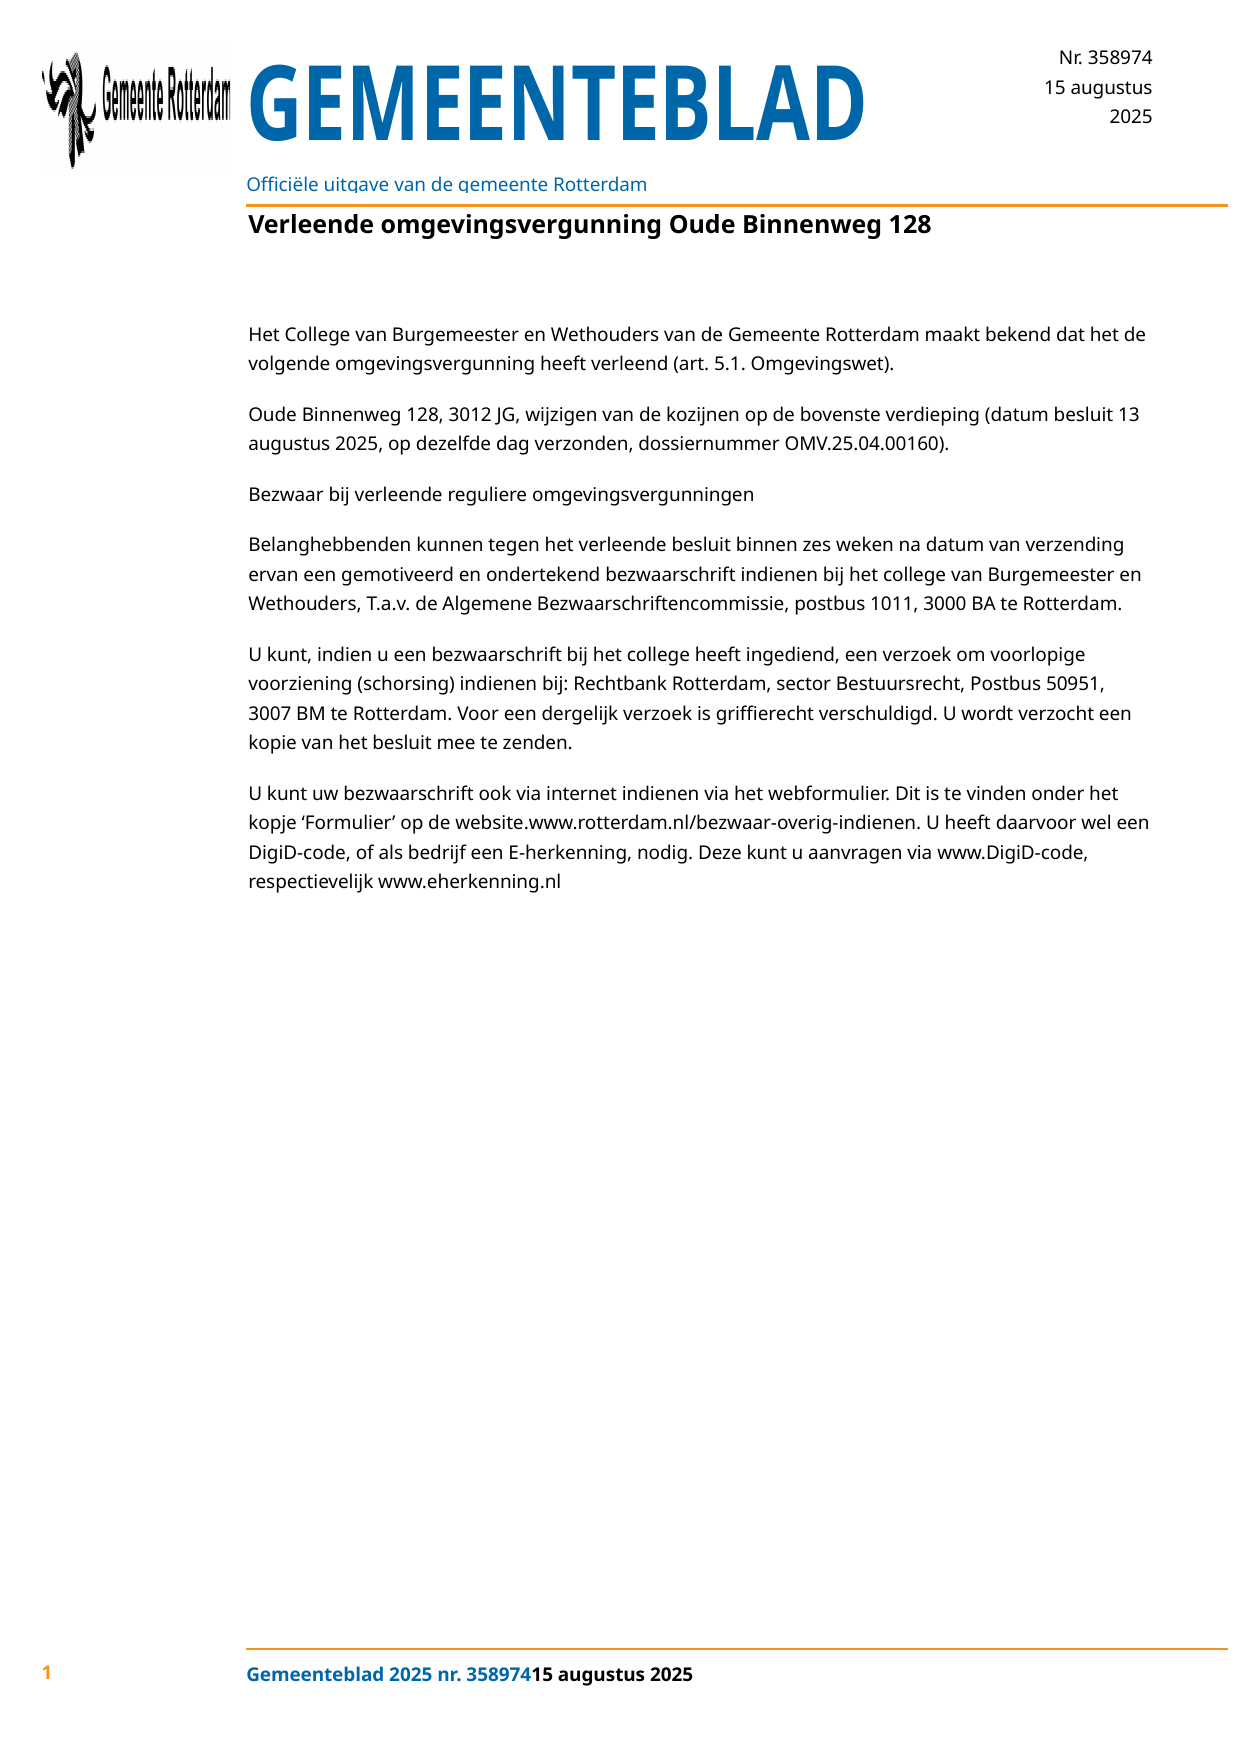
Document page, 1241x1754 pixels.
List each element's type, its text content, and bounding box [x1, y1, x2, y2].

text Bezwaar bij verleende reguliere omgevingsvergunningen [248, 481, 1152, 506]
text U kunt, indien u een bezwaarschrift bij het college heeft ingediend, een verzoek om voorlopige voorziening (schorsing) indienen bij: Rechtbank Rotterdam, sector Bestuursrecht, Postbus 50951, 3007 BM te Rotterdam. Voor een dergelijk verzoek is griffierecht verschuldigd. U wordt verzocht een kopie van het besluit mee te zenden. [248, 641, 1152, 755]
picture [41, 47, 231, 172]
text Het College van Burgemeester en Wethouders van de Gemeente Rotterdam maakt bekend dat het de volgende omgevingsvergunning heeft verleend (art. 5.1. Omgevingswet). [248, 321, 1152, 376]
text Oude Binnenweg 128, 3012 JG, wijzigen van de kozijnen op de bovenste verdieping (datum besluit 13 augustus 2025, op dezelfde dag verzonden, dossiernummer OMV.25.04.00160). [248, 401, 1152, 456]
text Belanghebbenden kunnen tegen het verleende besluit binnen zes weken na datum van verzending ervan een gemotiveerd en ondertekend bezwaarschrift indienen bij het college van Burgemeester en Wethouders, T.a.v. de Algemene Bezwaarschriftencommissie, postbus 1011, 3000 BA te Rotterdam. [248, 531, 1152, 616]
text Verleende omgevingsvergunning Oude Binnenweg 128 [248, 207, 1152, 241]
text U kunt uw bezwaarschrift ook via internet indienen via het webformulier. Dit is te vinden onder het kopje ‘Formulier’ op de website.www.rotterdam.nl/bezwaar-overig-indienen. U heeft daarvoor wel een DigiD-code, of als bedrijf een E-herkenning, nodig. Deze kunt u aanvragen via www.DigiD-code, respectievelijk www.eherkenning.nl [248, 780, 1152, 894]
